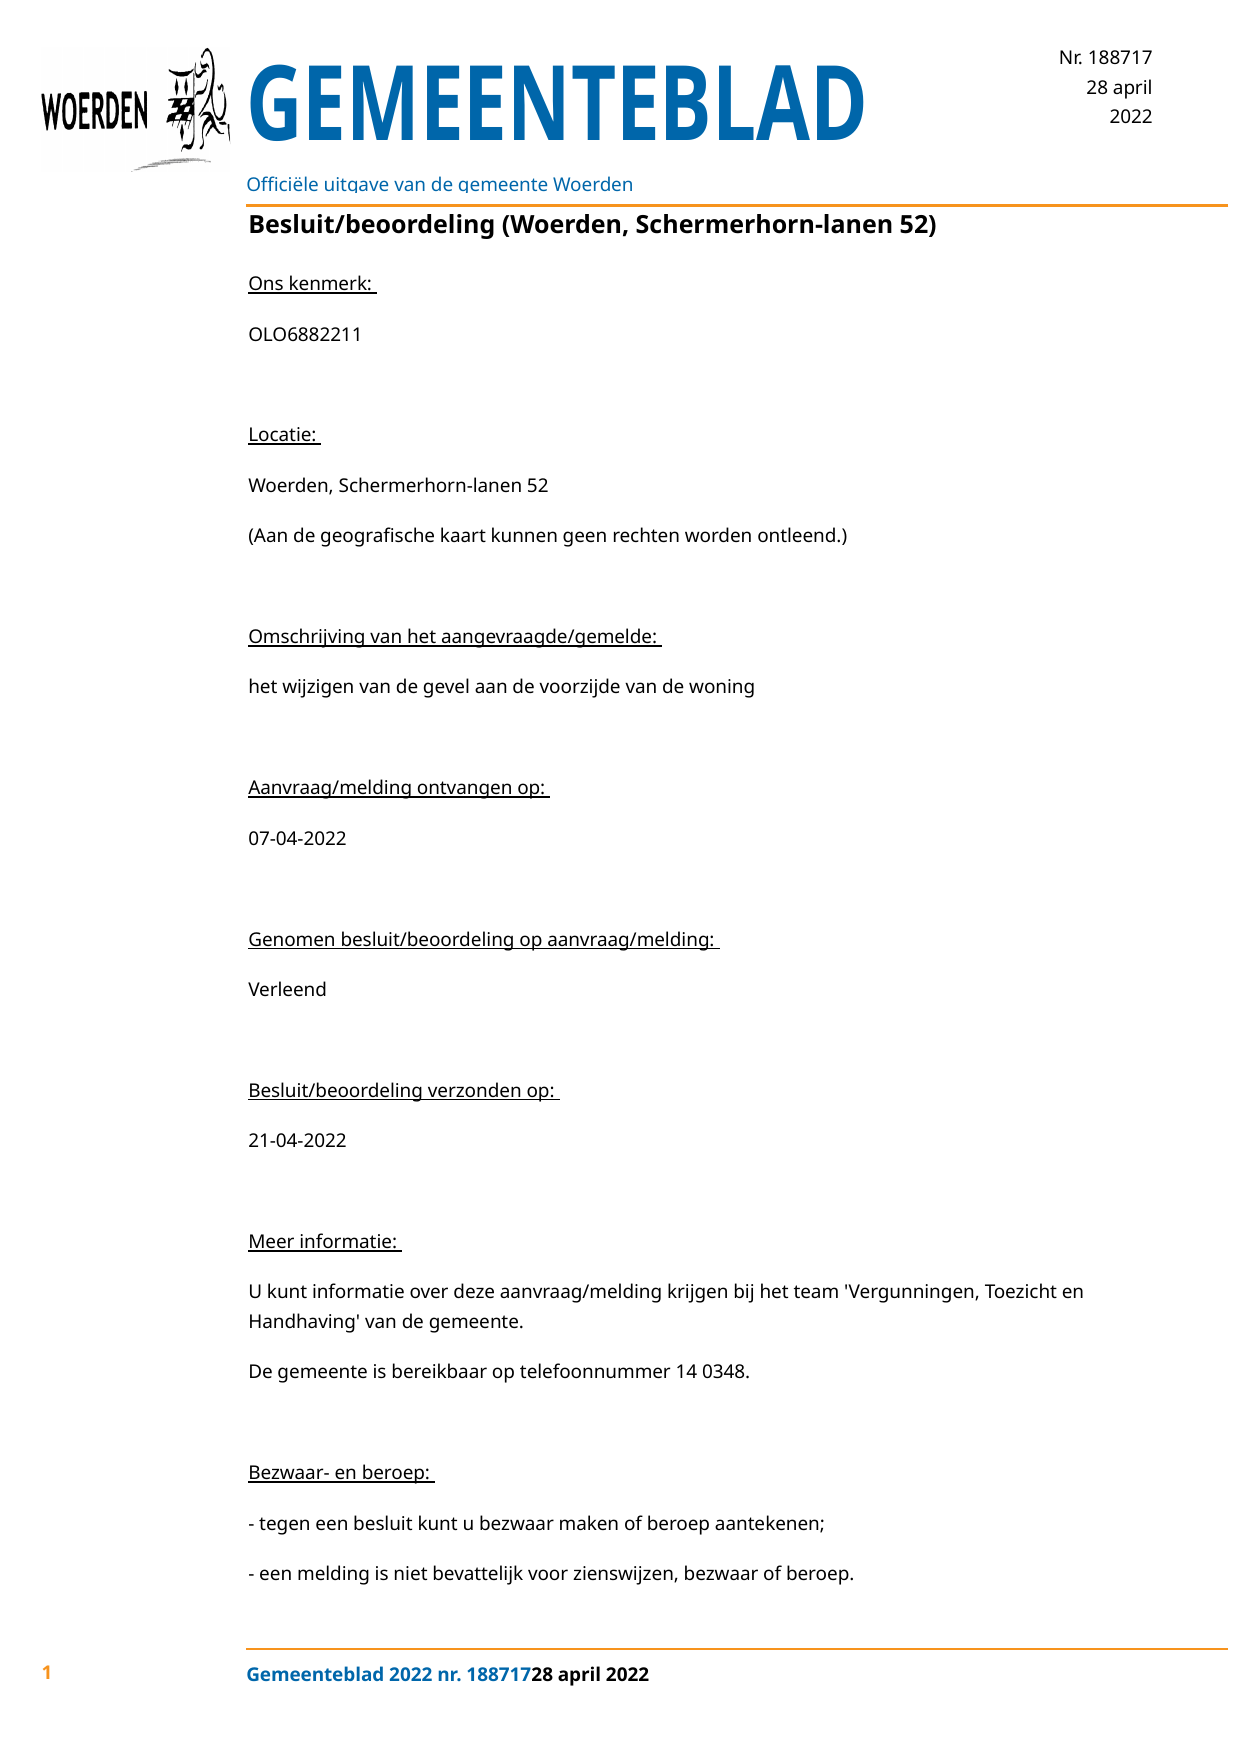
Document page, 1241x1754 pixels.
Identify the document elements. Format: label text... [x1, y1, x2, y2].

text Besluit/beoordeling (Woerden, Schermerhorn-lanen 52) [248, 207, 1152, 241]
text Ons kenmerk: [248, 270, 1152, 296]
text Locatie: [248, 422, 1152, 447]
text 07-04-2022 [248, 825, 1152, 851]
text Verleend [248, 976, 1152, 1002]
text U kunt informatie over deze aanvraag/melding krijgen bij het team 'Vergunningen, Toezicht en Handhaving' van de gemeente. [248, 1279, 1152, 1334]
text (Aan de geografische kaart kunnen geen rechten worden ontleend.) [248, 522, 1152, 548]
text Woerden, Schermerhorn-lanen 52 [248, 472, 1152, 498]
text - tegen een besluit kunt u bezwaar maken of beroep aantekenen; [248, 1510, 1152, 1536]
text 21-04-2022 [248, 1127, 1152, 1153]
text Bezwaar- en beroep: [248, 1459, 1152, 1485]
text Meer informatie: [248, 1228, 1152, 1254]
text OLO6882211 [248, 321, 1152, 346]
text het wijzigen van de gevel aan de voorzijde van de woning [248, 674, 1152, 699]
text - een melding is niet bevattelijk voor zienswijzen, bezwaar of beroep. [248, 1560, 1152, 1586]
picture [41, 47, 231, 172]
text Besluit/beoordeling verzonden op: [248, 1077, 1152, 1103]
text Omschrijving van het aangevraagde/gemelde: [248, 623, 1152, 649]
text De gemeente is bereikbaar op telefoonnummer 14 0348. [248, 1359, 1152, 1384]
text Aanvraag/melding ontvangen op: [248, 774, 1152, 800]
text Genomen besluit/beoordeling op aanvraag/melding: [248, 926, 1152, 951]
